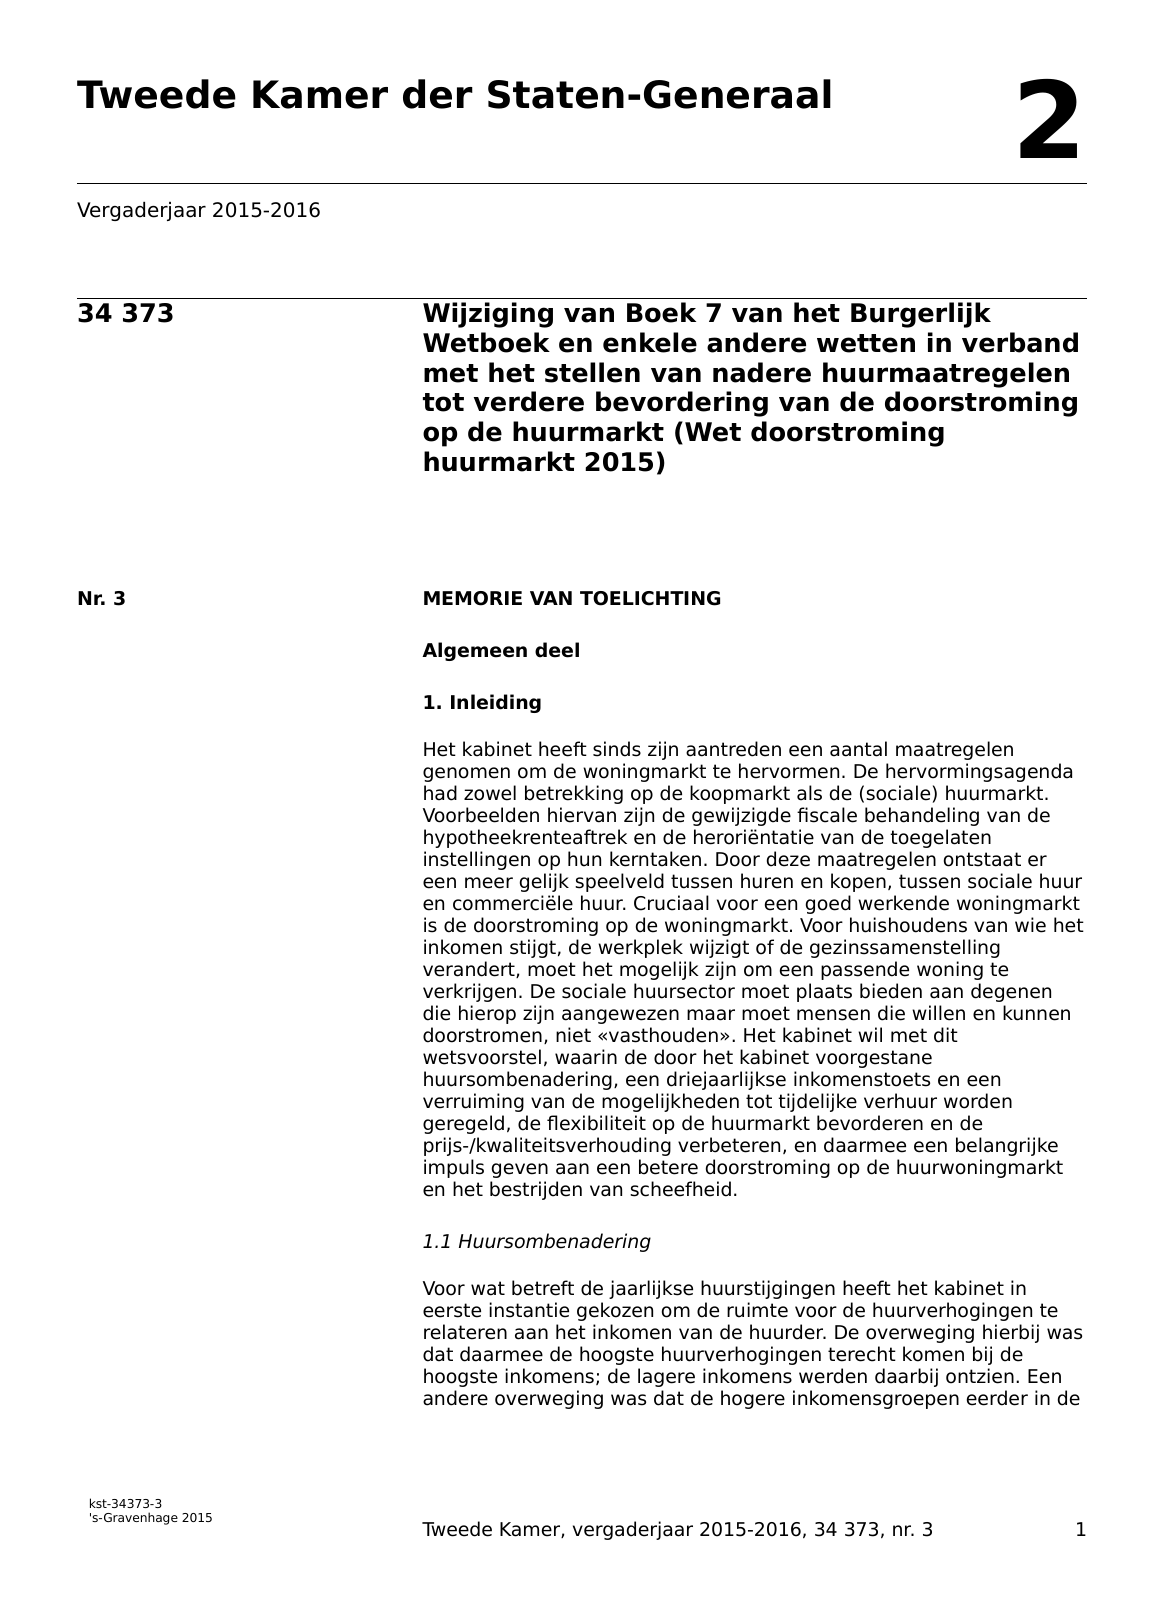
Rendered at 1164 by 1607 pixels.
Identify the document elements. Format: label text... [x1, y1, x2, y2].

text kst-34373-3 [88, 1497, 323, 1511]
subtitle 34 373 Wijziging van Boek 7 van het Burgerlijk Wetboek en enkele andere wetten in verband met het stellen van nadere huurmaatregelen tot verdere bevordering van de doorstroming op de huurmarkt (Wet doorstroming huurmarkt 2015) [77, 299, 1087, 477]
subtitle Nr. 3 MEMORIE VAN TOELICHTING [77, 588, 1087, 610]
table_header 2 [886, 59, 1087, 183]
subtitle 1. Inleiding [422, 692, 1087, 714]
text Het kabinet heeft sinds zijn aantreden een aantal maatregelen genomen om de woningmarkt te hervormen. De hervormingsagenda had zowel betrekking op de koopmarkt als de (sociale) huurmarkt. Voorbeelden hiervan zijn de gewijzigde fiscale behandeling van de hypotheekrenteaftrek en de heroriëntatie van de toegelaten instellingen op hun kerntaken. Door deze maatregelen ontstaat er een meer gelijk speelveld tussen huren en kopen, tussen sociale huur en commerciële huur. Cruciaal voor een goed werkende woningmarkt is de doorstroming op de woningmarkt. Voor huishoudens van wie het inkomen stijgt, de werkplek wijzigt of de gezinssamenstelling verandert, moet het mogelijk zijn om een passende woning te verkrijgen. De sociale huursector moet plaats bieden aan degenen die hierop zijn aangewezen maar moet mensen die willen en kunnen doorstromen, niet «vasthouden». Het kabinet wil met dit wetsvoorstel, waarin de door het kabinet voorgestane huursombenadering, een driejaarlijkse inkomenstoets en een verruiming van de mogelijkheden tot tijdelijke verhuur worden geregeld, de flexibiliteit op de huurmarkt bevorderen en de prijs-/kwaliteitsverhouding verbeteren, en daarmee een belangrijke impuls geven aan een betere doorstroming op de huurwoningmarkt en het bestrijden van scheefheid. [422, 739, 1087, 1201]
table_cell Vergaderjaar 2015-2016 [77, 184, 1087, 298]
text Voor wat betreft de jaarlijkse huurstijgingen heeft het kabinet in eerste instantie gekozen om de ruimte voor de huurverhogingen te relateren aan het inkomen van de huurder. De overweging hierbij was dat daarmee de hoogste huurverhogingen terecht komen bij de hoogste inkomens; de lagere inkomens werden daarbij ontzien. Een andere overweging was dat de hogere inkomensgroepen eerder in de [422, 1278, 1087, 1409]
subtitle Algemeen deel [422, 640, 1087, 662]
text 's-Gravenhage 2015 [88, 1511, 323, 1525]
table_header Tweede Kamer der Staten-Generaal [77, 59, 886, 183]
subtitle 1.1 Huursombenadering [422, 1231, 1087, 1253]
